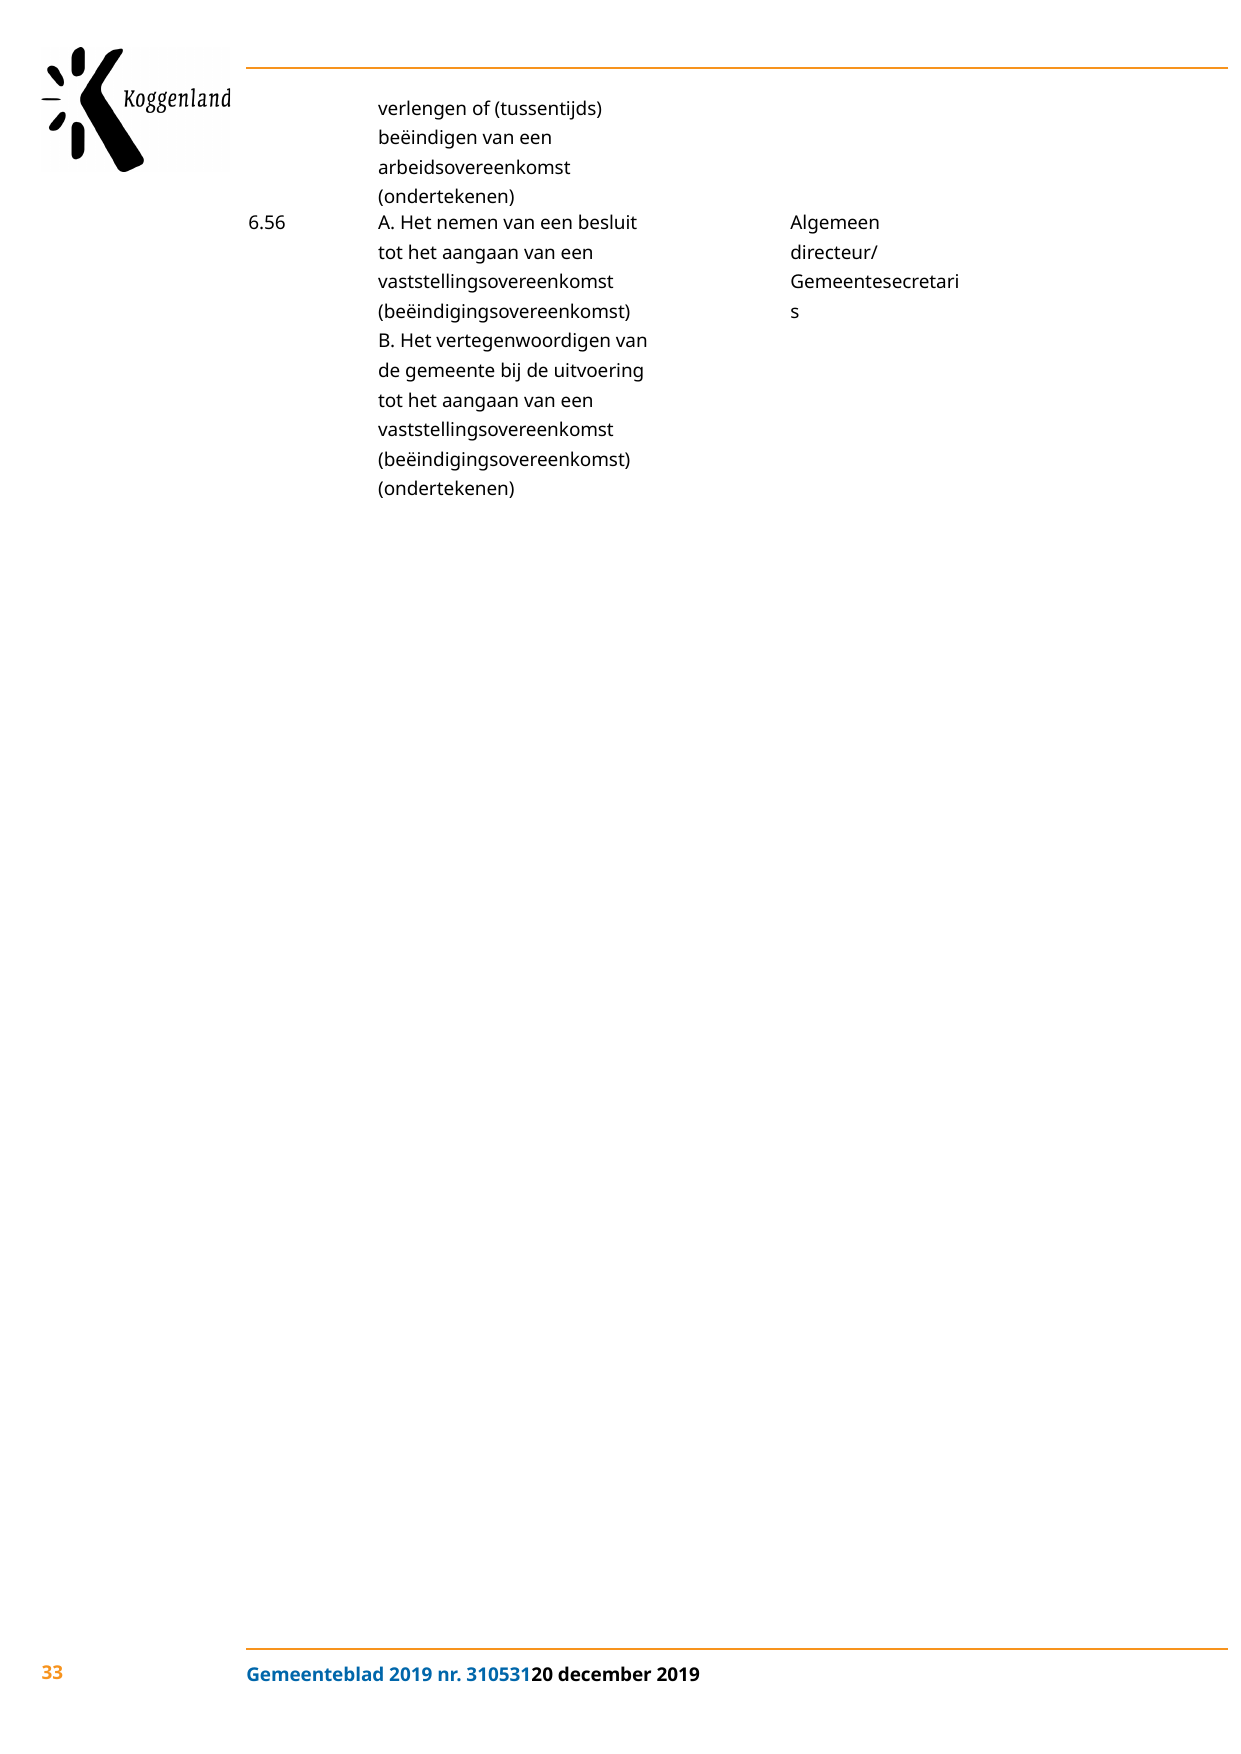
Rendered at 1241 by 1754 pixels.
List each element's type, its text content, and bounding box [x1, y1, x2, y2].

table_cell Algemeen directeur/ Gemeentesecretaris [790, 209, 959, 501]
table_cell [960, 209, 1152, 501]
table_cell [960, 95, 1152, 209]
table_cell [660, 95, 790, 209]
table_cell 6.56 [248, 209, 378, 501]
table_cell A. Het nemen van een besluit tot het aangaan van een vaststellingsovereenkomst (beëindigingsovereenkomst) B. Het vertegenwoordigen van de gemeente bij de uitvoering tot het aangaan van een vaststellingsovereenkomst (beëindigingsovereenkomst) (ondertekenen) [378, 209, 660, 501]
picture [41, 47, 231, 172]
table_cell [248, 95, 378, 209]
table_cell [790, 95, 959, 209]
table_cell verlengen of (tussentijds) beëindigen van een arbeidsovereenkomst (ondertekenen) [378, 95, 660, 209]
table_cell [660, 209, 790, 501]
